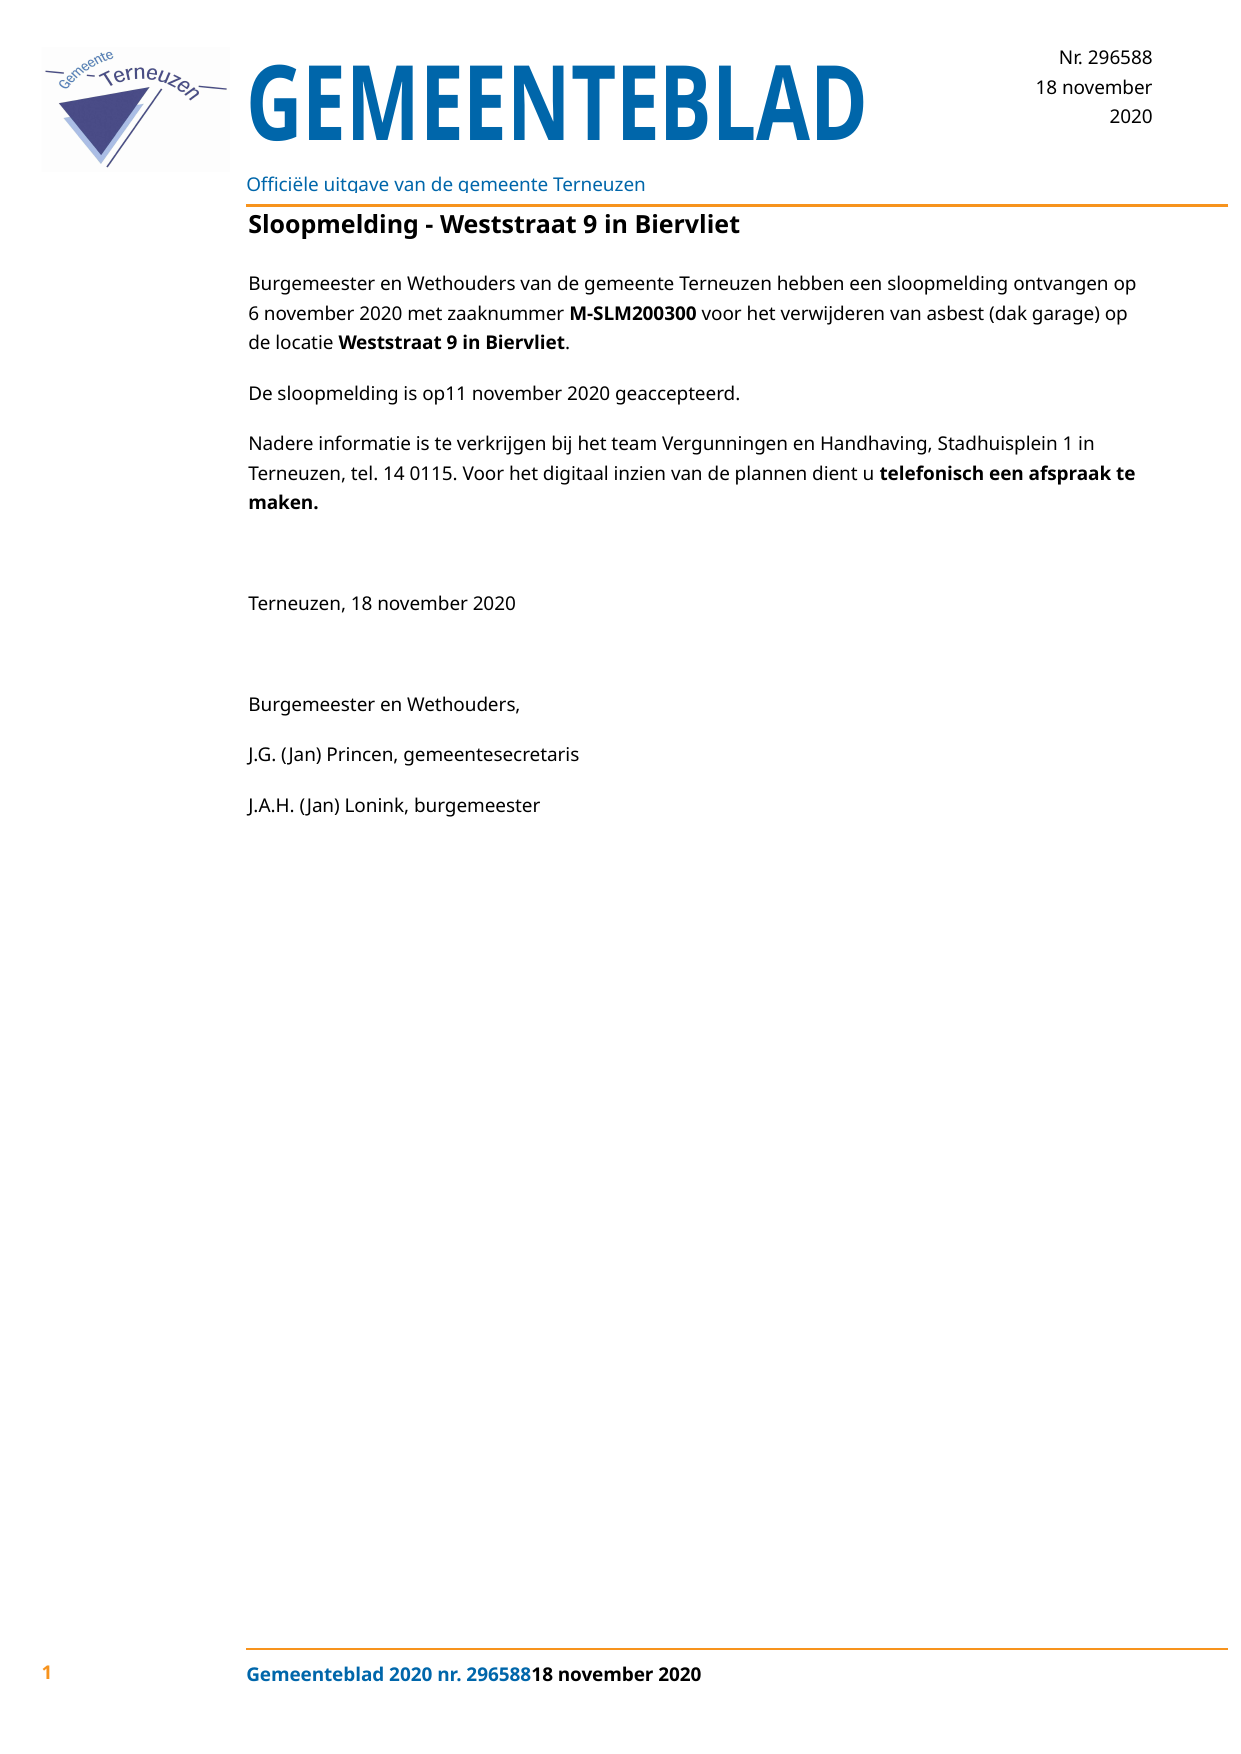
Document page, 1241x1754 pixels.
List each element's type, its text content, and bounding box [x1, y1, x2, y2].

text Terneuzen, 18 november 2020 [248, 590, 1152, 616]
text J.G. (Jan) Princen, gemeentesecretaris [248, 742, 1152, 767]
text Sloopmelding - Weststraat 9 in Biervliet [248, 207, 1152, 241]
text Burgemeester en Wethouders van de gemeente Terneuzen hebben een sloopmelding ontvangen op 6 november 2020 met zaaknummer M-SLM200300 voor het verwijderen van asbest (dak garage) op de locatie Weststraat 9 in Biervliet. [248, 270, 1152, 355]
text J.A.H. (Jan) Lonink, burgemeester [248, 792, 1152, 818]
text De sloopmelding is op11 november 2020 geaccepteerd. [248, 380, 1152, 406]
text Nadere informatie is te verkrijgen bij het team Vergunningen en Handhaving, Stadhuisplein 1 in Terneuzen, tel. 14 0115. Voor het digitaal inzien van de plannen dient u telefonisch een afspraak te maken. [248, 430, 1152, 515]
text Burgemeester en Wethouders, [248, 691, 1152, 717]
picture [41, 47, 231, 172]
